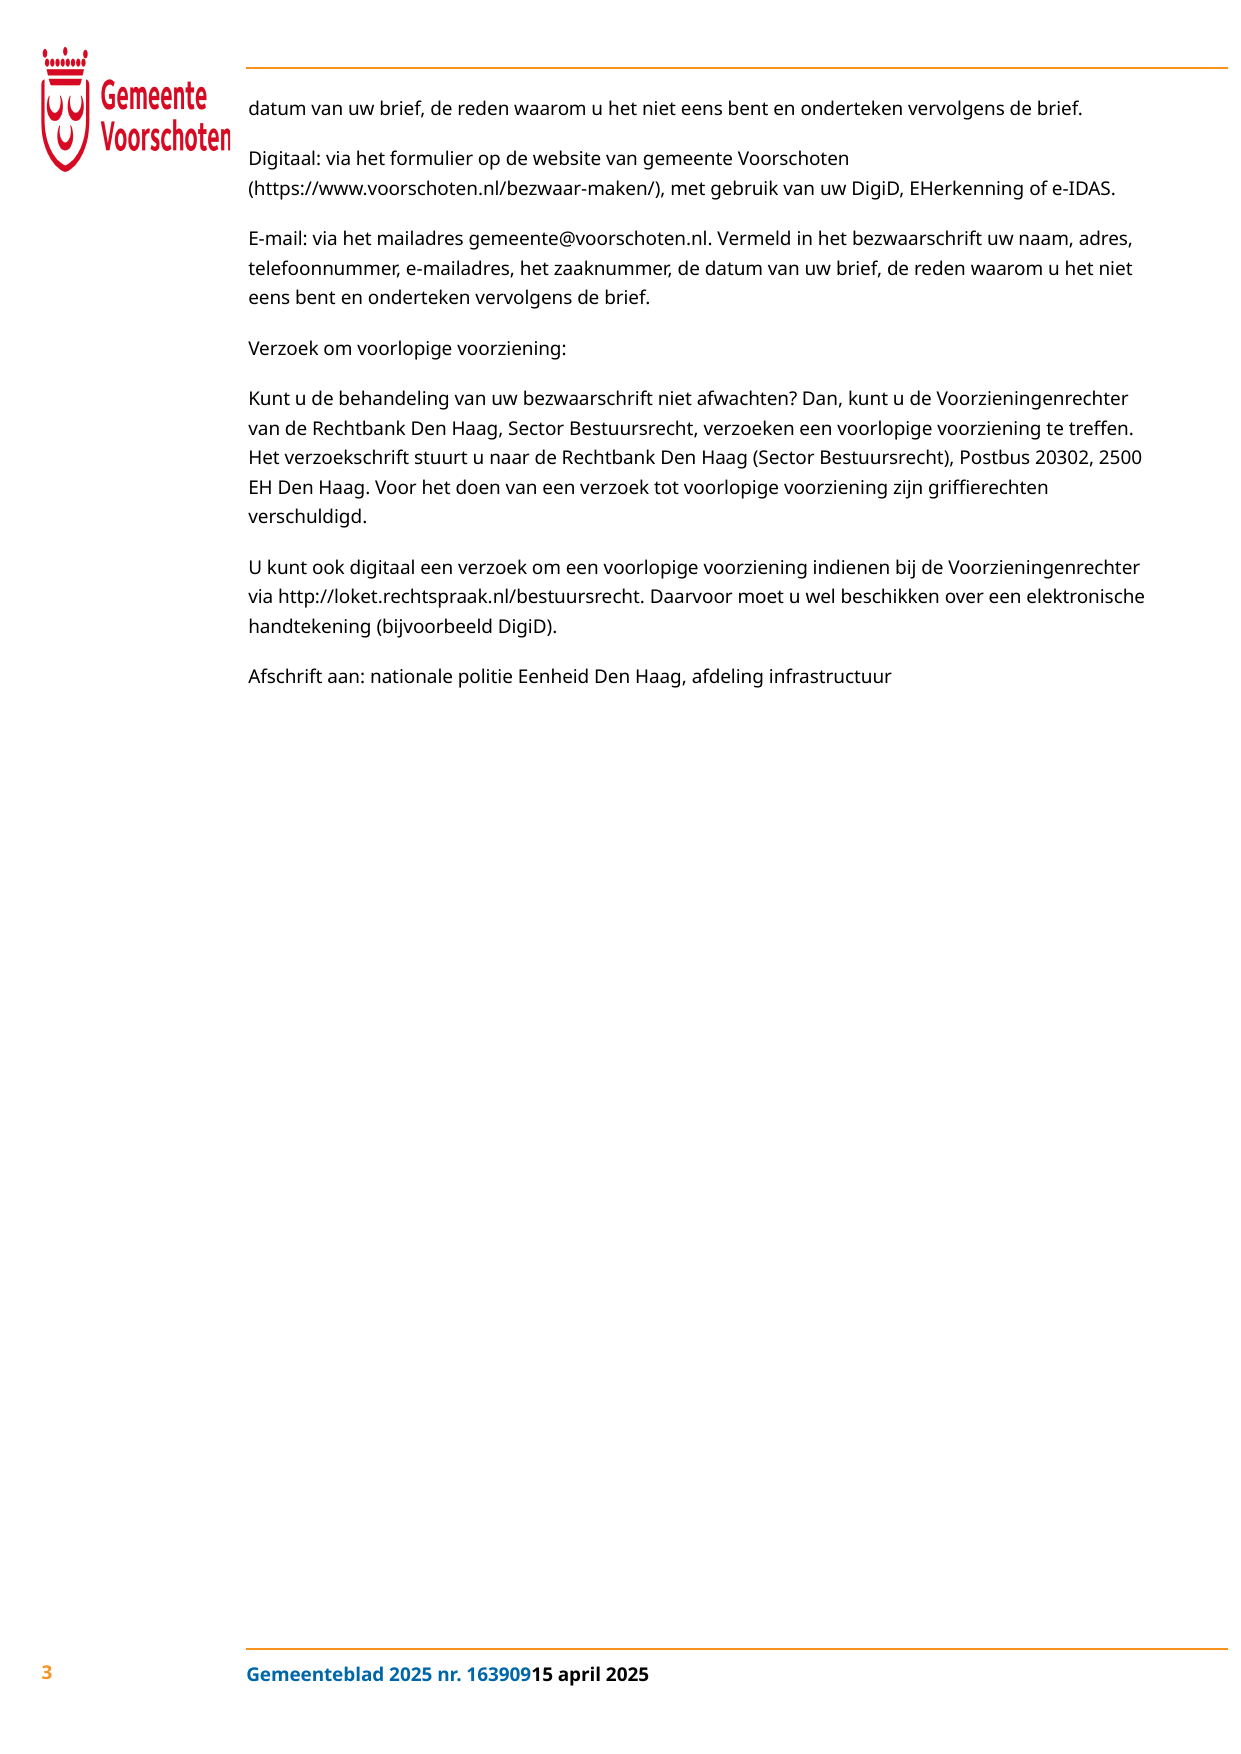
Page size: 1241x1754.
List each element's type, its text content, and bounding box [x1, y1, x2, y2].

picture [41, 47, 231, 172]
text U kunt ook digitaal een verzoek om een voorlopige voorziening indienen bij de Voorzieningenrechter via http://loket.rechtspraak.nl/bestuursrecht. Daarvoor moet u wel beschikken over een elektronische handtekening (bijvoorbeeld DigiD). [248, 554, 1152, 639]
text Digitaal: via het formulier op de website van gemeente Voorschoten (https://www.voorschoten.nl/bezwaar-maken/), met gebruik van uw DigiD, EHerkenning of e-IDAS. [248, 145, 1152, 201]
text Afschrift aan: nationale politie Eenheid Den Haag, afdeling infrastructuur [248, 663, 1152, 689]
text E-mail: via het mailadres gemeente@voorschoten.nl. Vermeld in het bezwaarschrift uw naam, adres, telefoonnummer, e-mailadres, het zaaknummer, de datum van uw brief, de reden waarom u het niet eens bent en onderteken vervolgens de brief. [248, 225, 1152, 310]
text datum van uw brief, de reden waarom u het niet eens bent en onderteken vervolgens de brief. [248, 95, 1152, 121]
text Verzoek om voorlopige voorziening: [248, 335, 1152, 361]
text Kunt u de behandeling van uw bezwaarschrift niet afwachten? Dan, kunt u de Voorzieningenrechter van de Rechtbank Den Haag, Sector Bestuursrecht, verzoeken een voorlopige voorziening te treffen. Het verzoekschrift stuurt u naar de Rechtbank Den Haag (Sector Bestuursrecht), Postbus 20302, 2500 EH Den Haag. Voor het doen van een verzoek tot voorlopige voorziening zijn griffierechten verschuldigd. [248, 385, 1152, 529]
